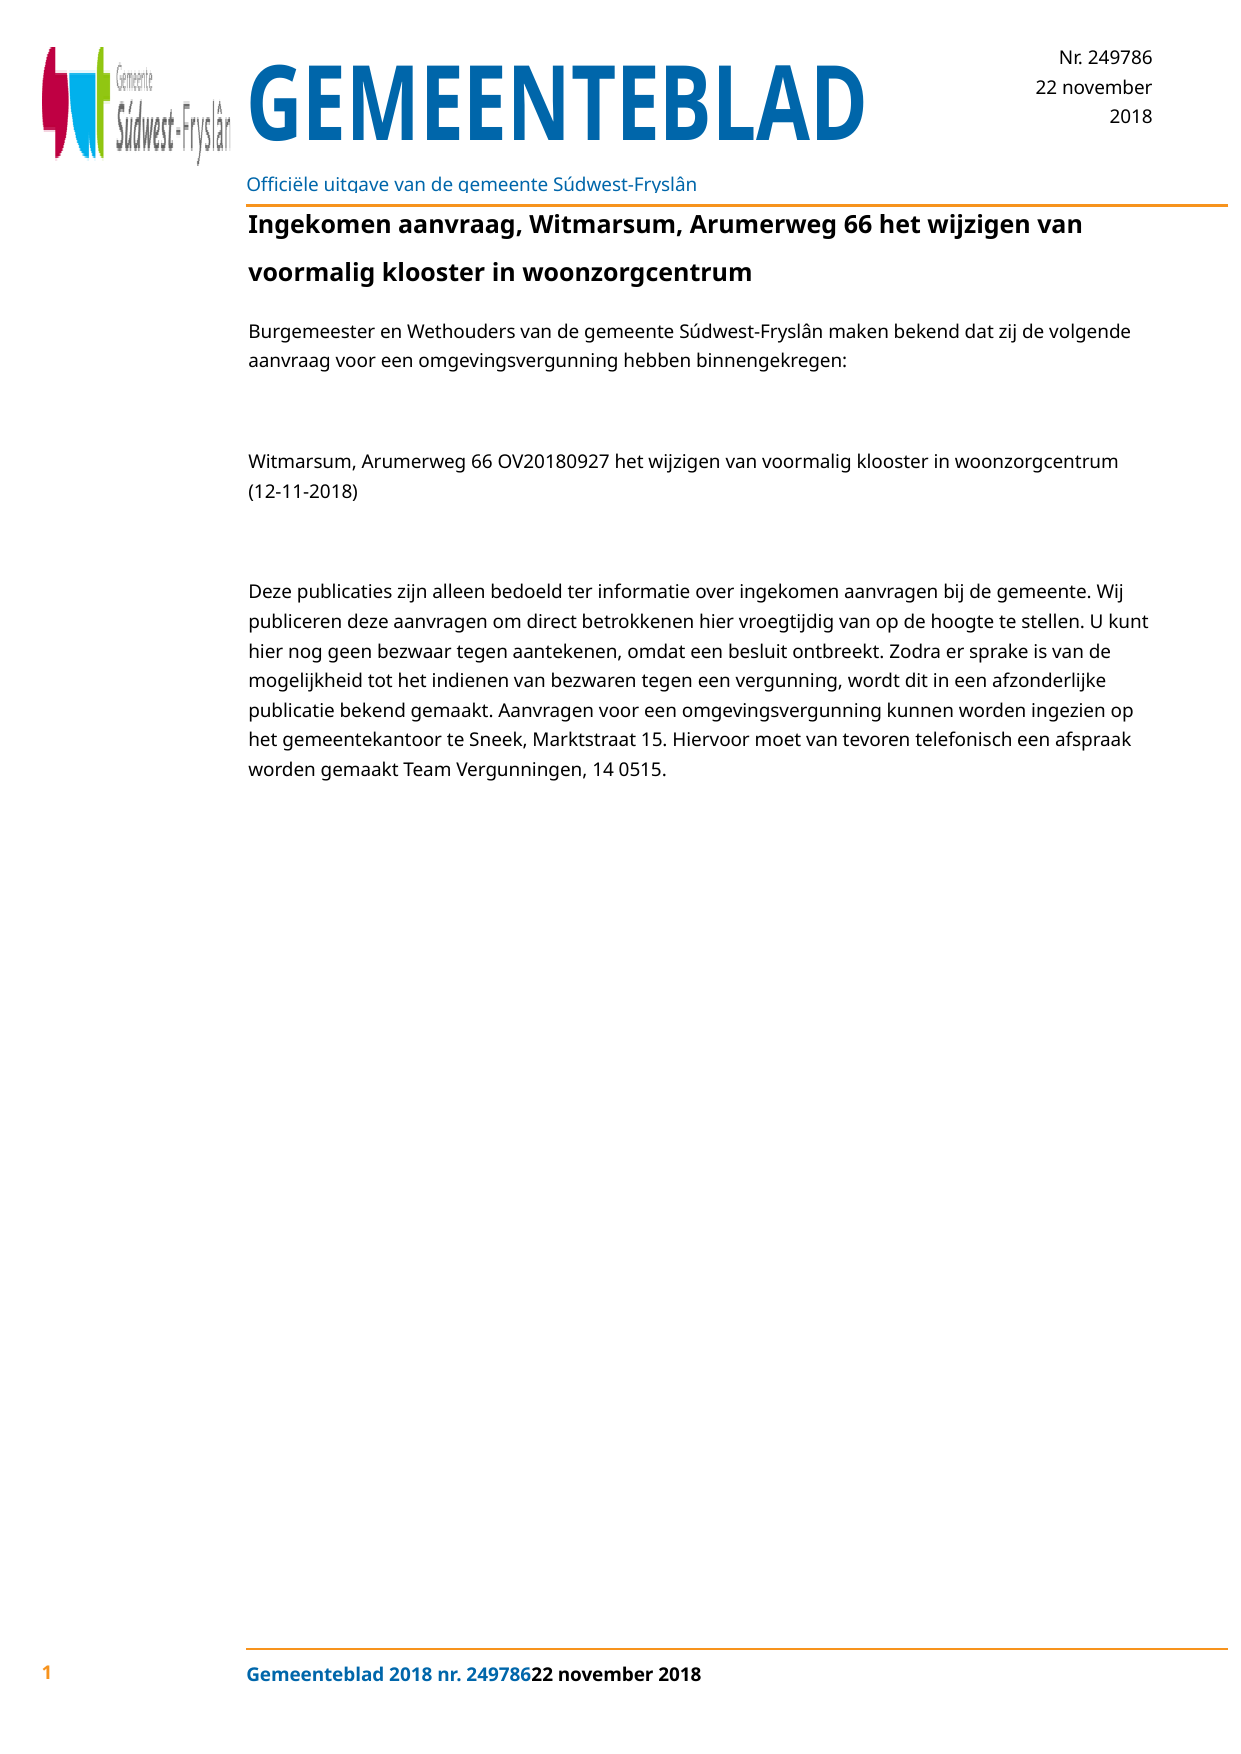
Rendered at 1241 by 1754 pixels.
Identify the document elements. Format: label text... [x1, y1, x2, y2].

text Deze publicaties zijn alleen bedoeld ter informatie over ingekomen aanvragen bij de gemeente. Wij publiceren deze aanvragen om direct betrokkenen hier vroegtijdig van op de hoogte te stellen. U kunt hier nog geen bezwaar tegen aantekenen, omdat een besluit ontbreekt. Zodra er sprake is van de mogelijkheid tot het indienen van bezwaren tegen een vergunning, wordt dit in een afzonderlijke publicatie bekend gemaakt. Aanvragen voor een omgevingsvergunning kunnen worden ingezien op het gemeentekantoor te Sneek, Marktstraat 15. Hiervoor moet van tevoren telefonisch een afspraak worden gemaakt Team Vergunningen, 14 0515. [248, 579, 1152, 782]
picture [41, 47, 231, 172]
text Burgemeester en Wethouders van de gemeente Súdwest-Fryslân maken bekend dat zij de volgende aanvraag voor een omgevingsvergunning hebben binnengekregen: [248, 318, 1152, 373]
text Witmarsum, Arumerweg 66 OV20180927 het wijzigen van voormalig klooster in woonzorgcentrum (12-11-2018) [248, 448, 1152, 504]
text Ingekomen aanvraag, Witmarsum, Arumerweg 66 het wijzigen van voormalig klooster in woonzorgcentrum [248, 207, 1152, 288]
